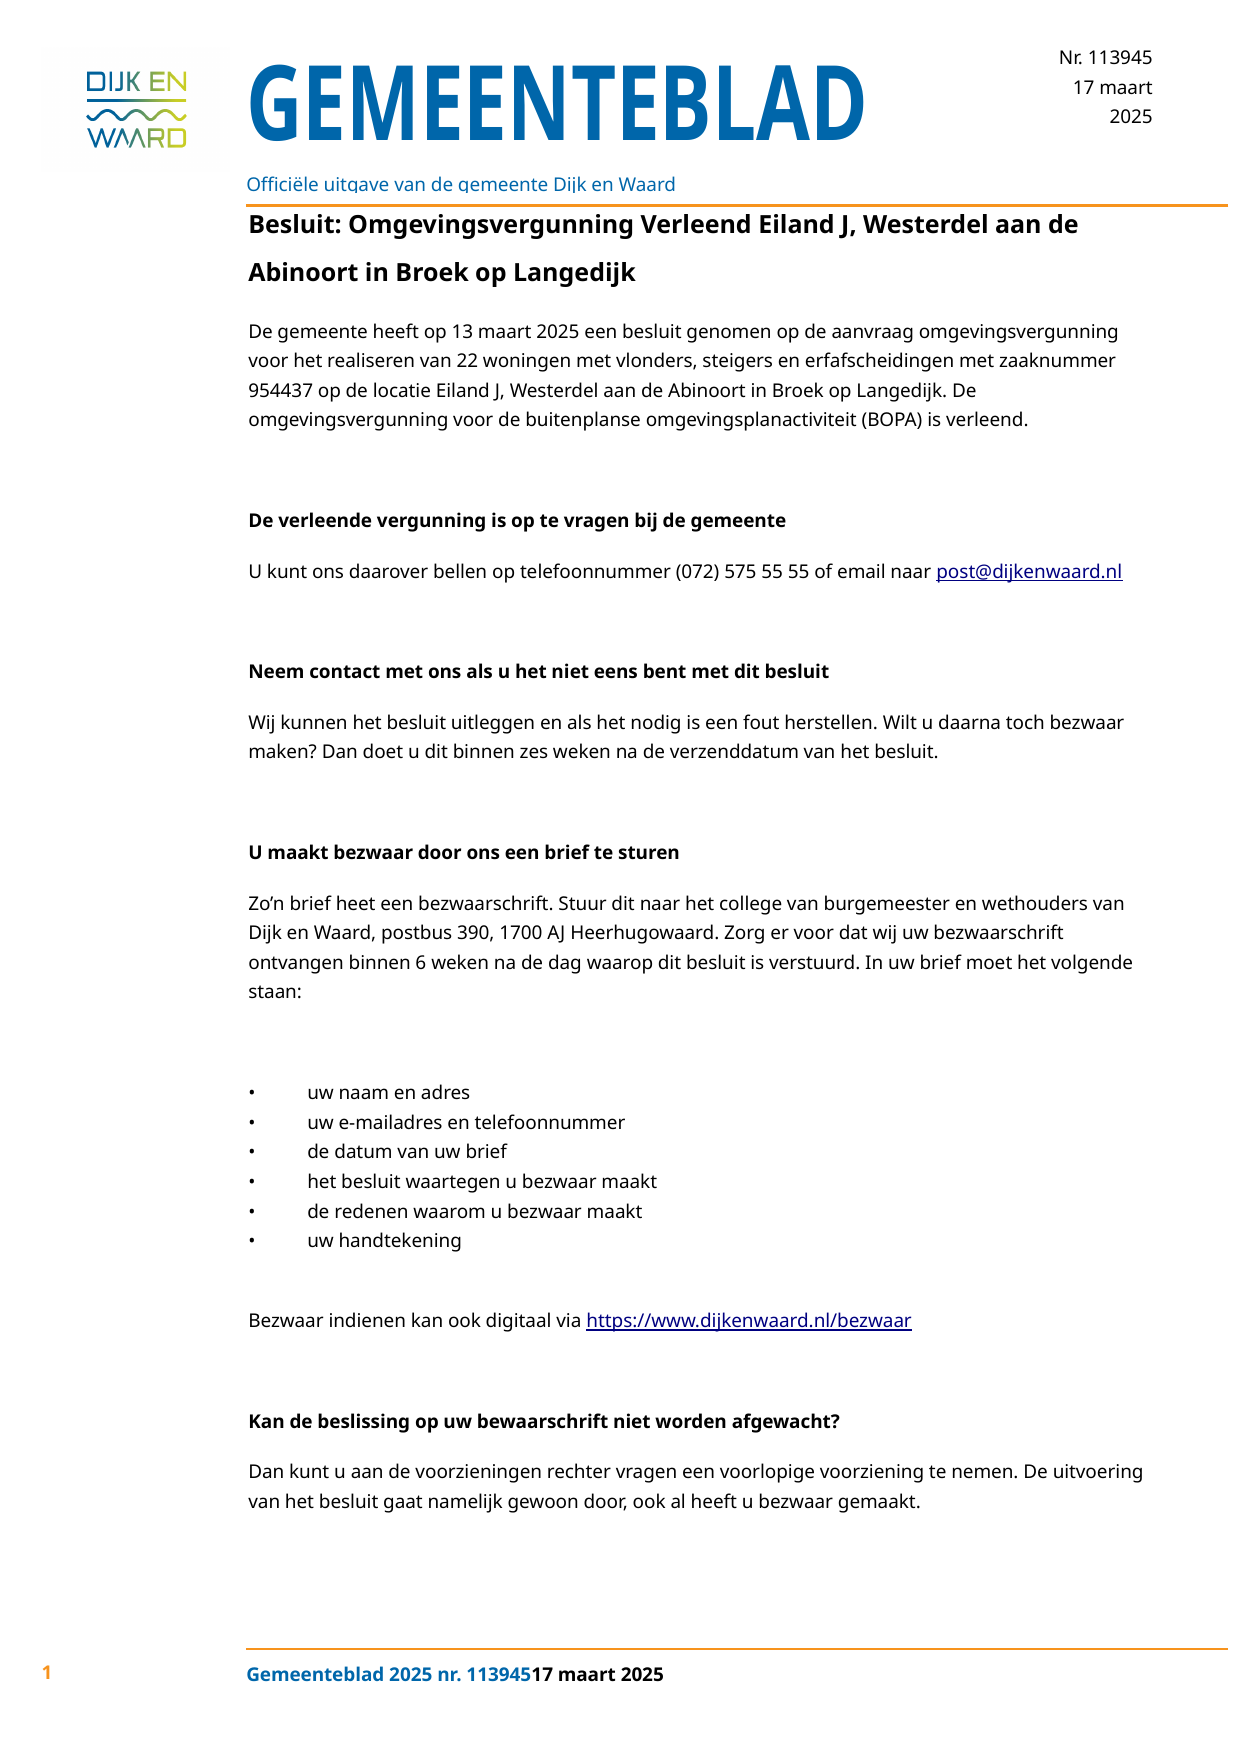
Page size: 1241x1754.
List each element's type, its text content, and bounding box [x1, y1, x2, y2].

text De gemeente heeft op 13 maart 2025 een besluit genomen op de aanvraag omgevingsvergunning voor het realiseren van 22 woningen met vlonders, steigers en erfafscheidingen met zaaknummer 954437 op de locatie Eiland J, Westerdel aan de Abinoort in Broek op Langedijk. De omgevingsvergunning voor de buitenplanse omgevingsplanactiviteit (BOPA) is verleend. [248, 318, 1152, 432]
text De verleende vergunning is op te vragen bij de gemeente [248, 507, 1152, 533]
text Bezwaar indienen kan ook digitaal via https://www.dijkenwaard.nl/bezwaar [248, 1307, 1152, 1333]
list het besluit waartegen u bezwaar maakt [248, 1168, 1152, 1194]
text Dan kunt u aan de voorzieningen rechter vragen een voorlopige voorziening te nemen. De uitvoering van het besluit gaat namelijk gewoon door, ook al heeft u bezwaar gemaakt. [248, 1459, 1152, 1514]
text U maakt bezwaar door ons een brief te sturen [248, 839, 1152, 865]
text Besluit: Omgevingsvergunning Verleend Eiland J, Westerdel aan de Abinoort in Broek op Langedijk [248, 207, 1152, 288]
list uw handtekening [248, 1227, 1152, 1253]
text Neem contact met ons als u het niet eens bent met dit besluit [248, 659, 1152, 684]
list de datum van uw brief [248, 1139, 1152, 1164]
text Wij kunnen het besluit uitleggen en als het nodig is een fout herstellen. Wilt u daarna toch bezwaar maken? Dan doet u dit binnen zes weken na de verzenddatum van het besluit. [248, 709, 1152, 764]
text Zo’n brief heet een bezwaarschrift. Stuur dit naar het college van burgemeester en wethouders van Dijk en Waard, postbus 390, 1700 AJ Heerhugowaard. Zorg er voor dat wij uw bezwaarschrift ontvangen binnen 6 weken na de dag waarop dit besluit is verstuurd. In uw brief moet het volgende staan: [248, 890, 1152, 1004]
list de redenen waarom u bezwaar maakt [248, 1198, 1152, 1224]
text Kan de beslissing op uw bewaarschrift niet worden afgewacht? [248, 1408, 1152, 1434]
list uw naam en adres [248, 1079, 1152, 1105]
picture [41, 47, 231, 172]
list uw e-mailadres en telefoonnummer [248, 1109, 1152, 1135]
text U kunt ons daarover bellen op telefoonnummer (072) 575 55 55 of email naar post@dijkenwaard.nl [248, 558, 1152, 584]
